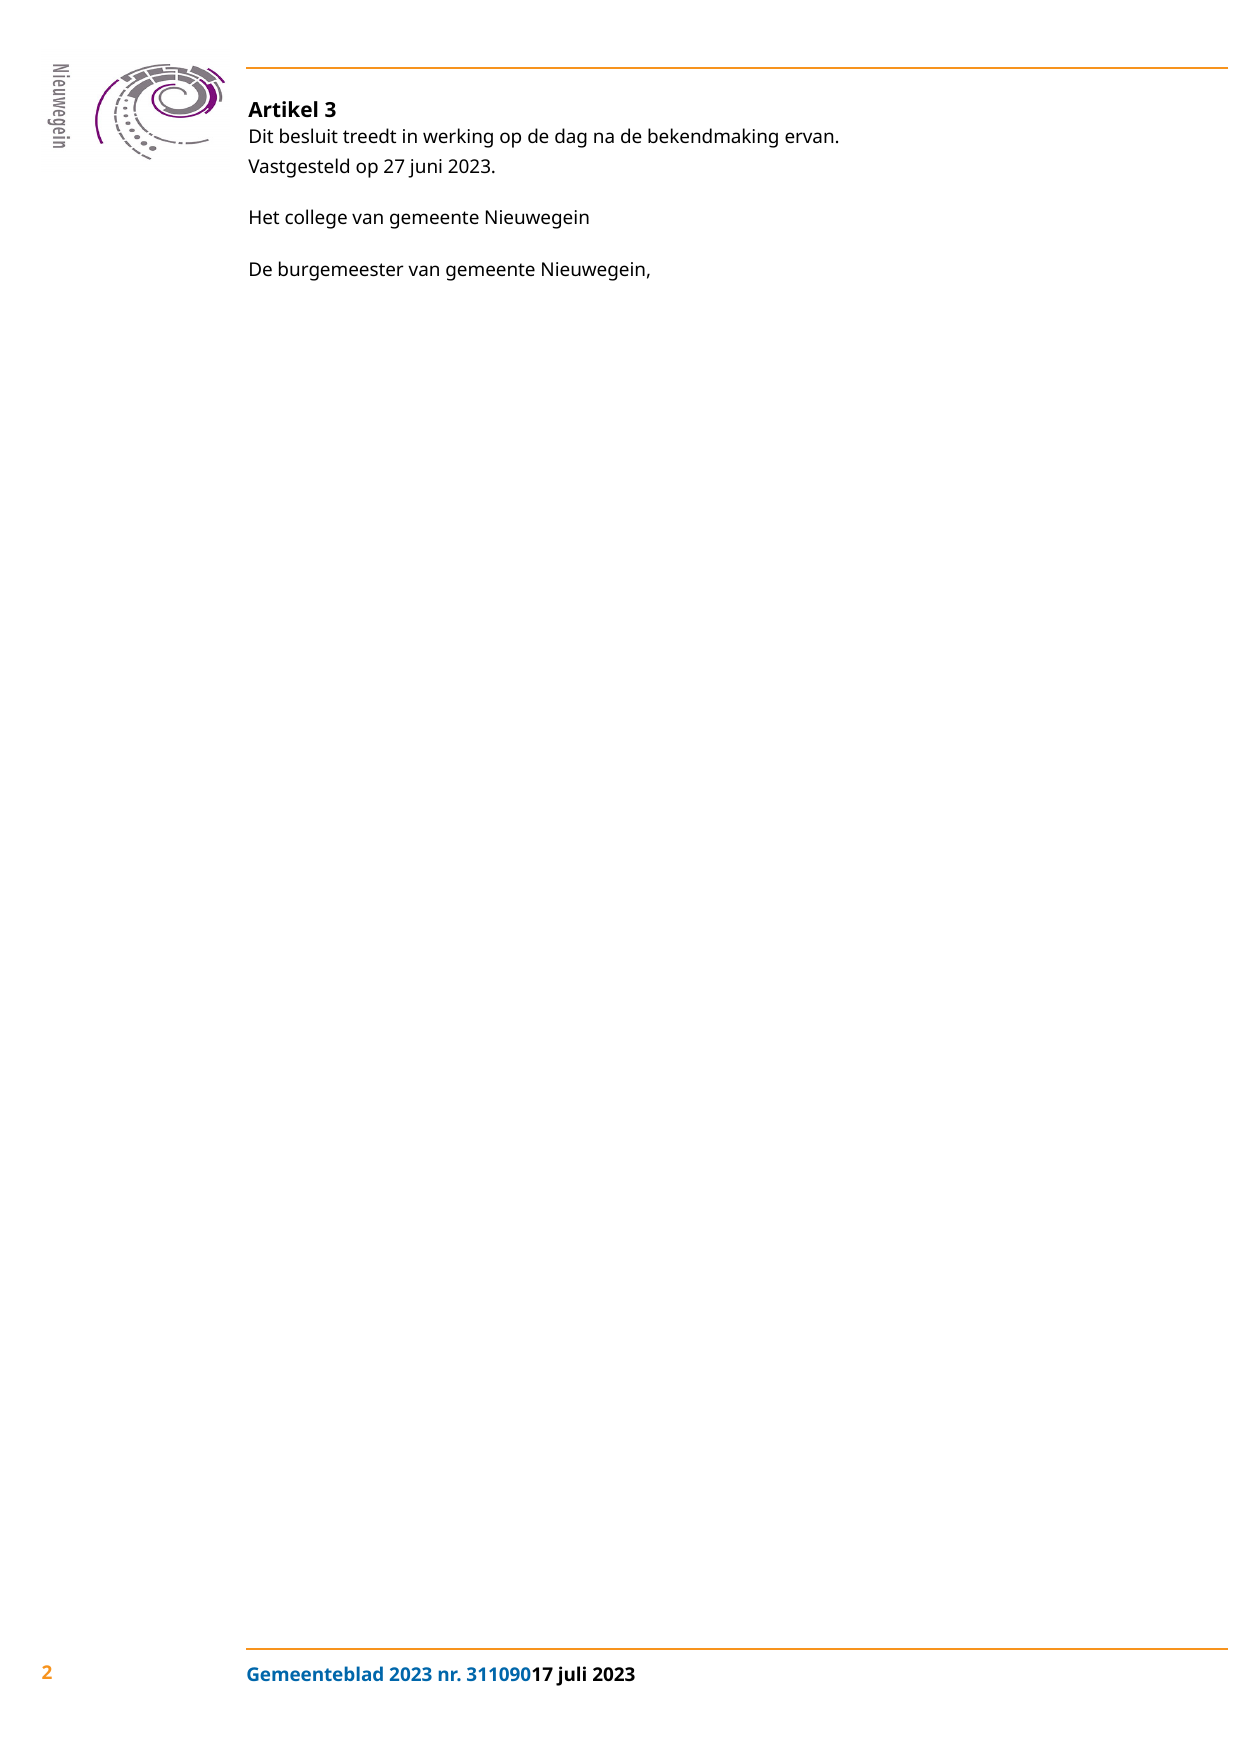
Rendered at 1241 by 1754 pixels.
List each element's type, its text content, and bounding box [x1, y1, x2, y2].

text Artikel 3 [248, 95, 1152, 123]
text Het college van gemeente Nieuwegein [248, 204, 1152, 230]
picture [41, 47, 231, 172]
text De burgemeester van gemeente Nieuwegein, [248, 256, 1152, 281]
text Dit besluit treedt in werking op de dag na de bekendmaking ervan. [248, 123, 1152, 149]
text Vastgesteld op 27 juni 2023. [248, 153, 1152, 178]
